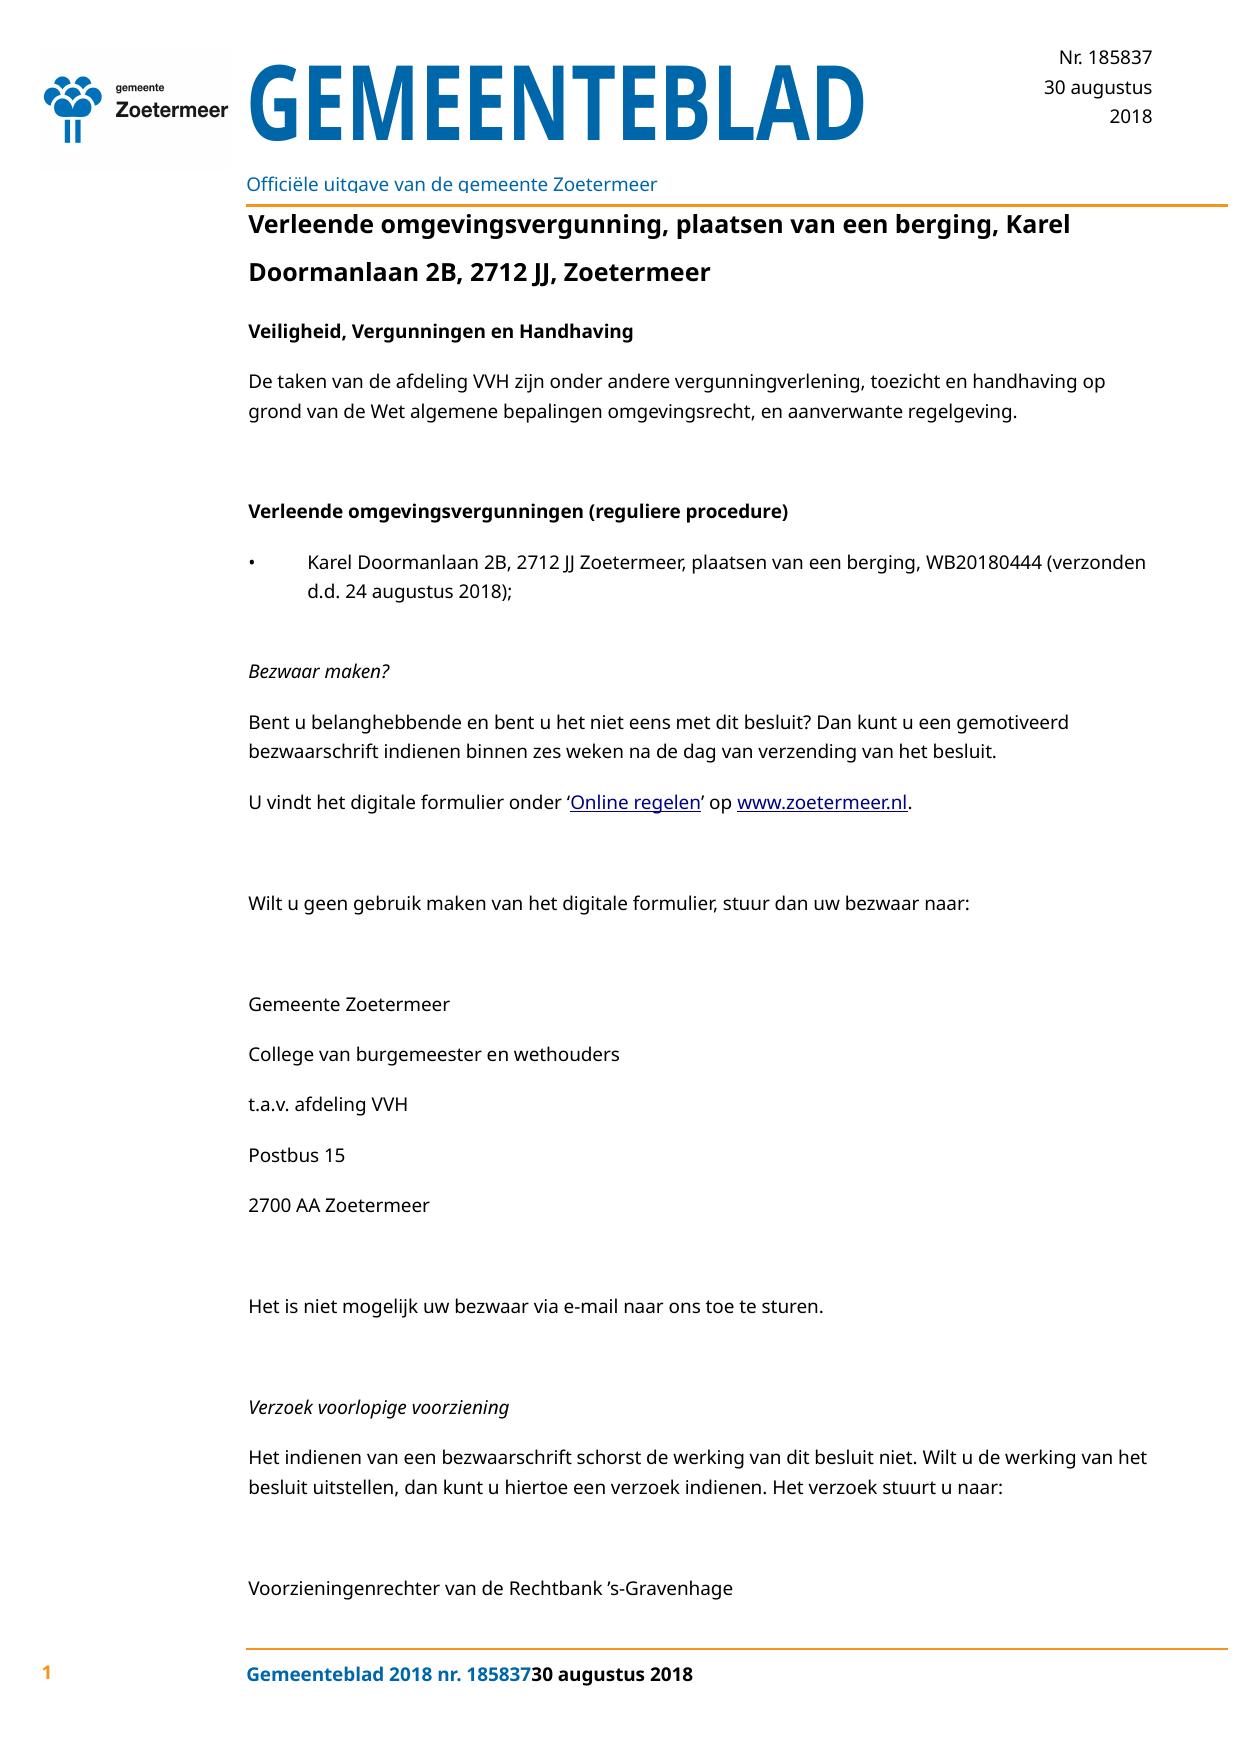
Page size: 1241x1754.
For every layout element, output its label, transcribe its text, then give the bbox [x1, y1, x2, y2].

text 2700 AA Zoetermeer [248, 1192, 1152, 1218]
text Verleende omgevingsvergunning, plaatsen van een berging, Karel Doormanlaan 2B, 2712 JJ, Zoetermeer [248, 207, 1152, 288]
text De taken van de afdeling VVH zijn onder andere vergunningverlening, toezicht en handhaving op grond van de Wet algemene bepalingen omgevingsrecht, en aanverwante regelgeving. [248, 368, 1152, 424]
text Bezwaar maken? [248, 659, 1152, 684]
text Verzoek voorlopige voorziening [248, 1394, 1152, 1420]
text Het indienen van een bezwaarschrift schorst de werking van dit besluit niet. Wilt u de werking van het besluit uitstellen, dan kunt u hiertoe een verzoek indienen. Het verzoek stuurt u naar: [248, 1444, 1152, 1500]
text Gemeente Zoetermeer [248, 991, 1152, 1017]
text Veiligheid, Vergunningen en Handhaving [248, 318, 1152, 344]
text Postbus 15 [248, 1142, 1152, 1168]
text Wilt u geen gebruik maken van het digitale formulier, stuur dan uw bezwaar naar: [248, 890, 1152, 916]
text College van burgemeester en wethouders [248, 1041, 1152, 1067]
text Bent u belanghebbende en bent u het niet eens met dit besluit? Dan kunt u een gemotiveerd bezwaarschrift indienen binnen zes weken na de dag van verzending van het besluit. [248, 709, 1152, 764]
picture [41, 47, 231, 172]
text U vindt het digitale formulier onder ‘Online regelen’ op www.zoetermeer.nl. [248, 789, 1152, 815]
text Het is niet mogelijk uw bezwaar via e-mail naar ons toe te sturen. [248, 1293, 1152, 1319]
list Karel Doormanlaan 2B, 2712 JJ Zoetermeer, plaatsen van een berging, WB20180444 (verzonden d.d. 24 augustus 2018); [248, 549, 1152, 604]
text Voorzieningenrechter van de Rechtbank ’s-Gravenhage [248, 1575, 1152, 1601]
text t.a.v. afdeling VVH [248, 1092, 1152, 1117]
text Verleende omgevingsvergunningen (reguliere procedure) [248, 499, 1152, 524]
